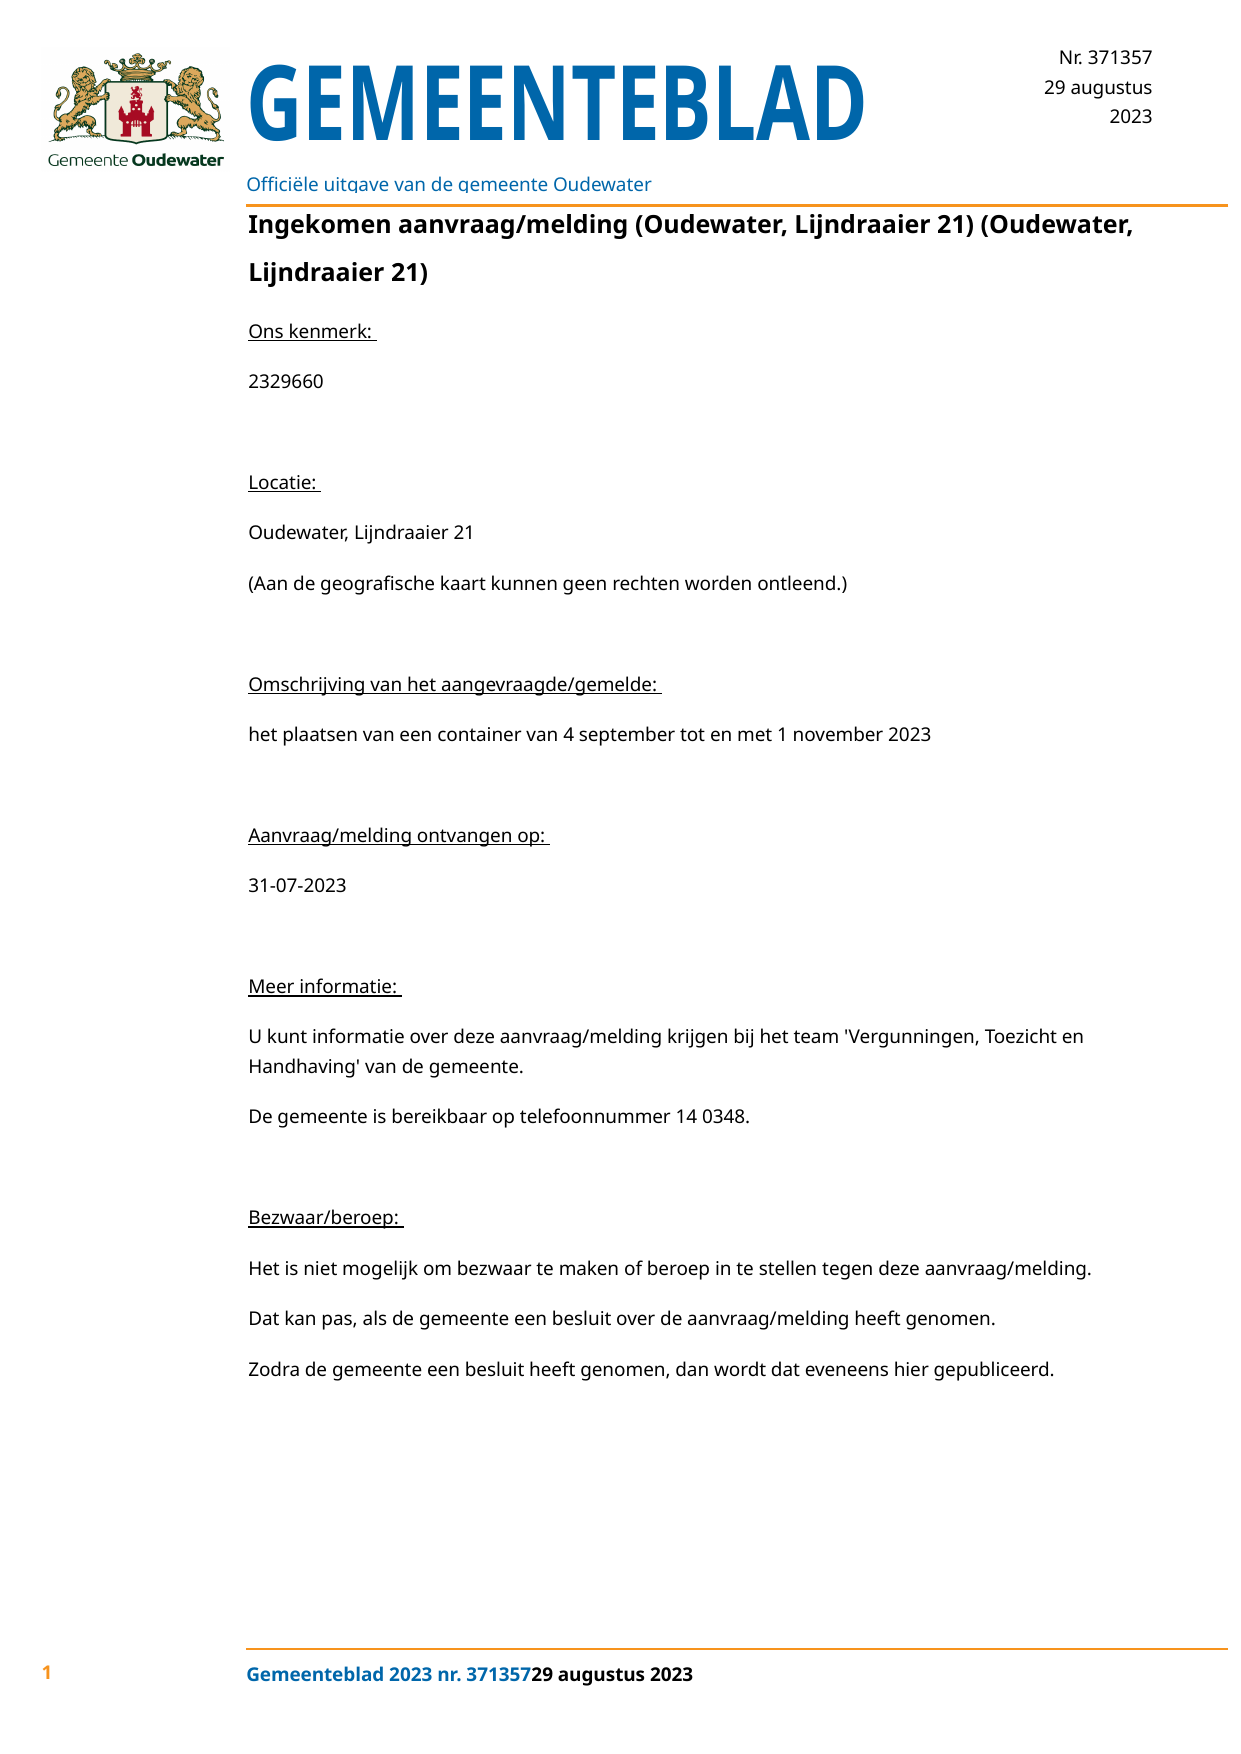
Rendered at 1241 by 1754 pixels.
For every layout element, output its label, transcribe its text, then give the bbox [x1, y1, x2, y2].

text Oudewater, Lijndraaier 21 [248, 519, 1152, 545]
picture [41, 47, 231, 172]
text 31-07-2023 [248, 872, 1152, 898]
text Ingekomen aanvraag/melding (Oudewater, Lijndraaier 21) (Oudewater, Lijndraaier 21) [248, 207, 1152, 288]
text het plaatsen van een container van 4 september tot en met 1 november 2023 [248, 721, 1152, 747]
text Het is niet mogelijk om bezwaar te maken of beroep in te stellen tegen deze aanvraag/melding. [248, 1255, 1152, 1281]
text 2329660 [248, 368, 1152, 394]
text Ons kenmerk: [248, 318, 1152, 344]
text Omschrijving van het aangevraagde/gemelde: [248, 671, 1152, 697]
text Aanvraag/melding ontvangen op: [248, 822, 1152, 848]
text (Aan de geografische kaart kunnen geen rechten worden ontleend.) [248, 570, 1152, 596]
text U kunt informatie over deze aanvraag/melding krijgen bij het team 'Vergunningen, Toezicht en Handhaving' van de gemeente. [248, 1024, 1152, 1079]
text Meer informatie: [248, 973, 1152, 999]
text Zodra de gemeente een besluit heeft genomen, dan wordt dat eveneens hier gepubliceerd. [248, 1356, 1152, 1382]
text Bezwaar/beroep: [248, 1204, 1152, 1230]
text Locatie: [248, 469, 1152, 495]
text De gemeente is bereikbaar op telefoonnummer 14 0348. [248, 1104, 1152, 1129]
text Dat kan pas, als de gemeente een besluit over de aanvraag/melding heeft genomen. [248, 1305, 1152, 1331]
